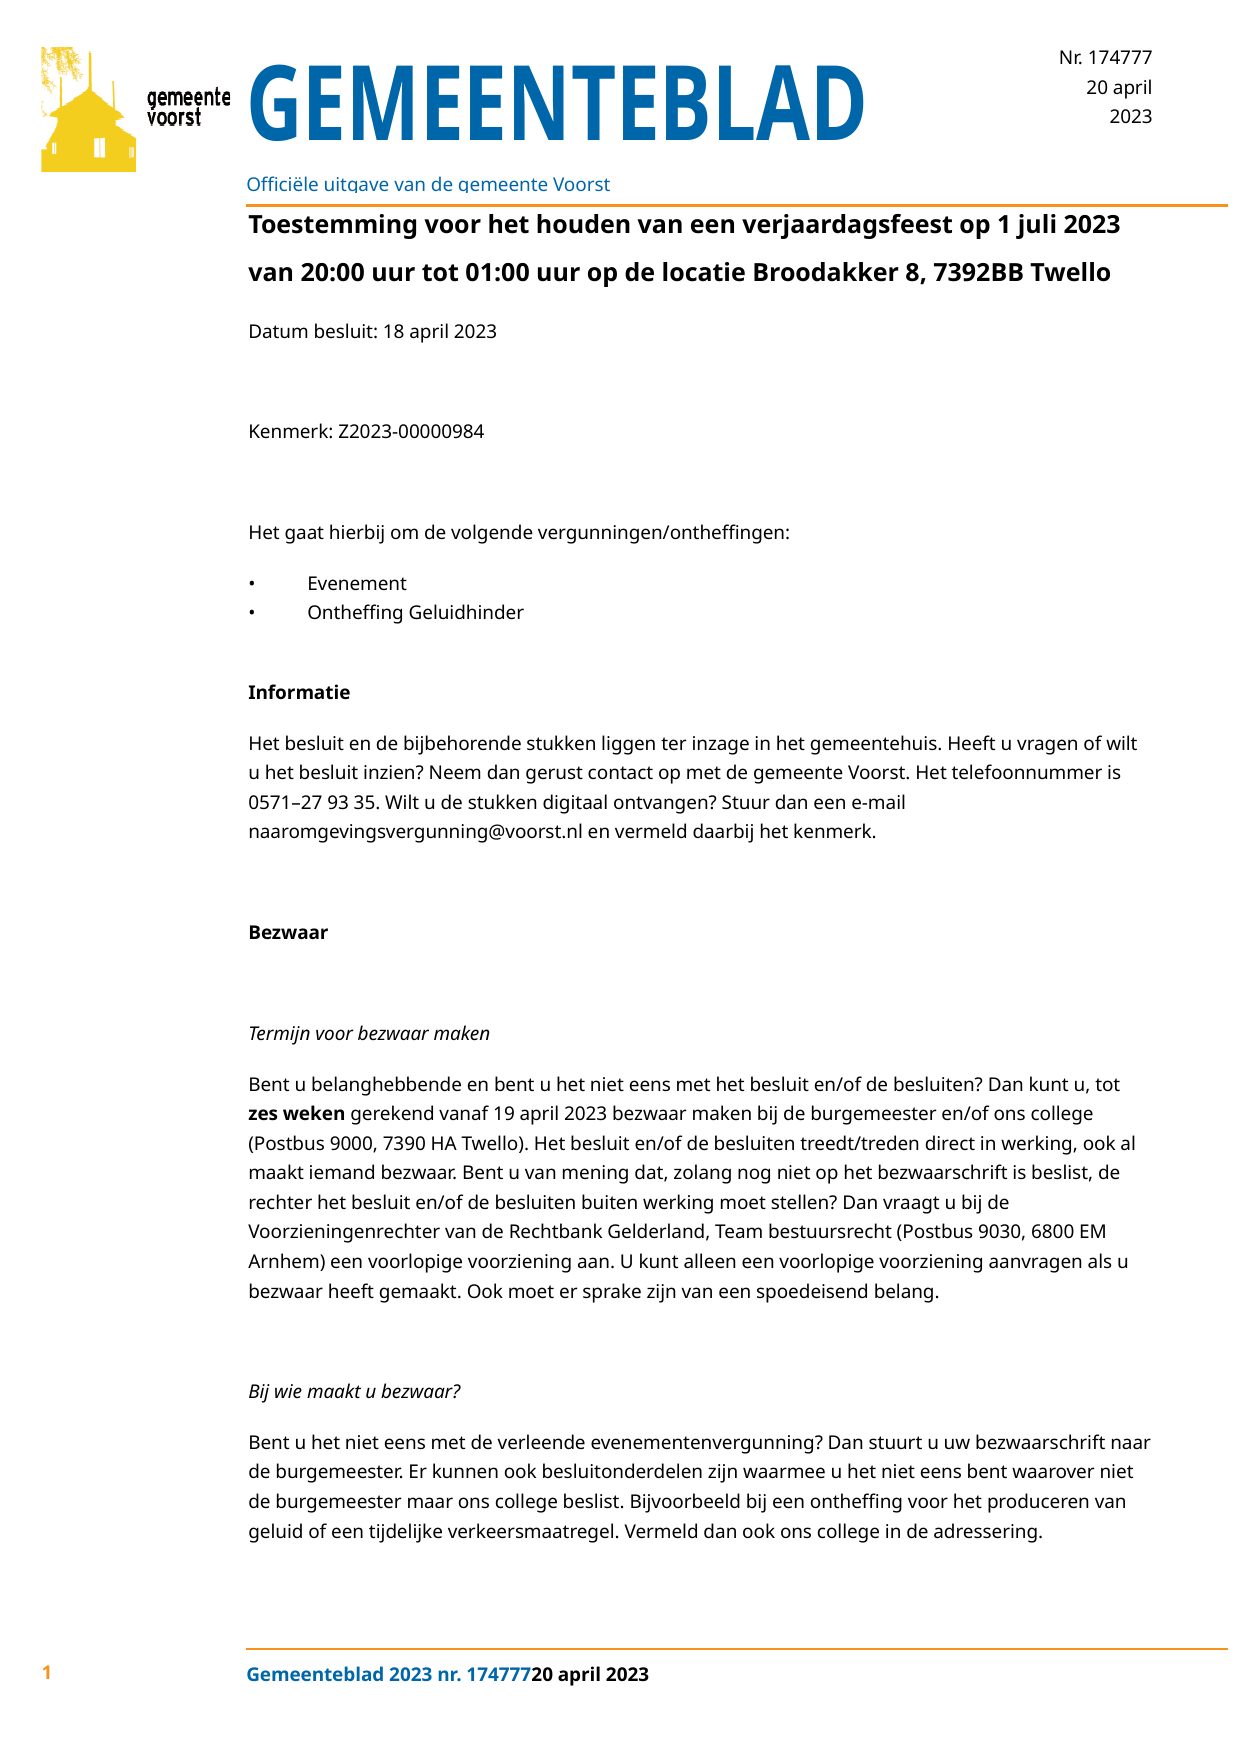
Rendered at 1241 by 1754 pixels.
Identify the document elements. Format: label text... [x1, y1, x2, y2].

text Termijn voor bezwaar maken [248, 1020, 1152, 1046]
text Bent u belanghebbende en bent u het niet eens met het besluit en/of de besluiten? Dan kunt u, tot zes weken gerekend vanaf 19 april 2023 bezwaar maken bij de burgemeester en/of ons college (Postbus 9000, 7390 HA Twello). Het besluit en/of de besluiten treedt/treden direct in werking, ook al maakt iemand bezwaar. Bent u van mening dat, zolang nog niet op het bezwaarschrift is beslist, de rechter het besluit en/of de besluiten buiten werking moet stellen? Dan vraagt u bij de Voorzieningenrechter van de Rechtbank Gelderland, Team bestuursrecht (Postbus 9030, 6800 EM Arnhem) een voorlopige voorziening aan. U kunt alleen een voorlopige voorziening aanvragen als u bezwaar heeft gemaakt. Ook moet er sprake zijn van een spoedeisend belang. [248, 1071, 1152, 1304]
picture [41, 47, 231, 172]
text Datum besluit: 18 april 2023 [248, 318, 1152, 344]
text Informatie [248, 679, 1152, 705]
text Bent u het niet eens met de verleende evenementenvergunning? Dan stuurt u uw bezwaarschrift naar de burgemeester. Er kunnen ook besluitonderdelen zijn waarmee u het niet eens bent waarover niet de burgemeester maar ons college beslist. Bijvoorbeeld bij een ontheffing voor het produceren van geluid of een tijdelijke verkeersmaatregel. Vermeld dan ook ons college in de adressering. [248, 1429, 1152, 1544]
text Het besluit en de bijbehorende stukken liggen ter inzage in het gemeentehuis. Heeft u vragen of wilt u het besluit inzien? Neem dan gerust contact op met de gemeente Voorst. Het telefoonnummer is 0571–27 93 35. Wilt u de stukken digitaal ontvangen? Stuur dan een e-mail naaromgevingsvergunning@voorst.nl en vermeld daarbij het kenmerk. [248, 730, 1152, 844]
text Bezwaar [248, 919, 1152, 945]
text Kenmerk: Z2023-00000984 [248, 419, 1152, 444]
text Bij wie maakt u bezwaar? [248, 1379, 1152, 1404]
text Het gaat hierbij om de volgende vergunningen/ontheffingen: [248, 519, 1152, 545]
text Toestemming voor het houden van een verjaardagsfeest op 1 juli 2023 van 20:00 uur tot 01:00 uur op de locatie Broodakker 8, 7392BB Twello [248, 207, 1152, 288]
list Evenement [248, 570, 1152, 596]
list Ontheffing Geluidhinder [248, 599, 1152, 625]
